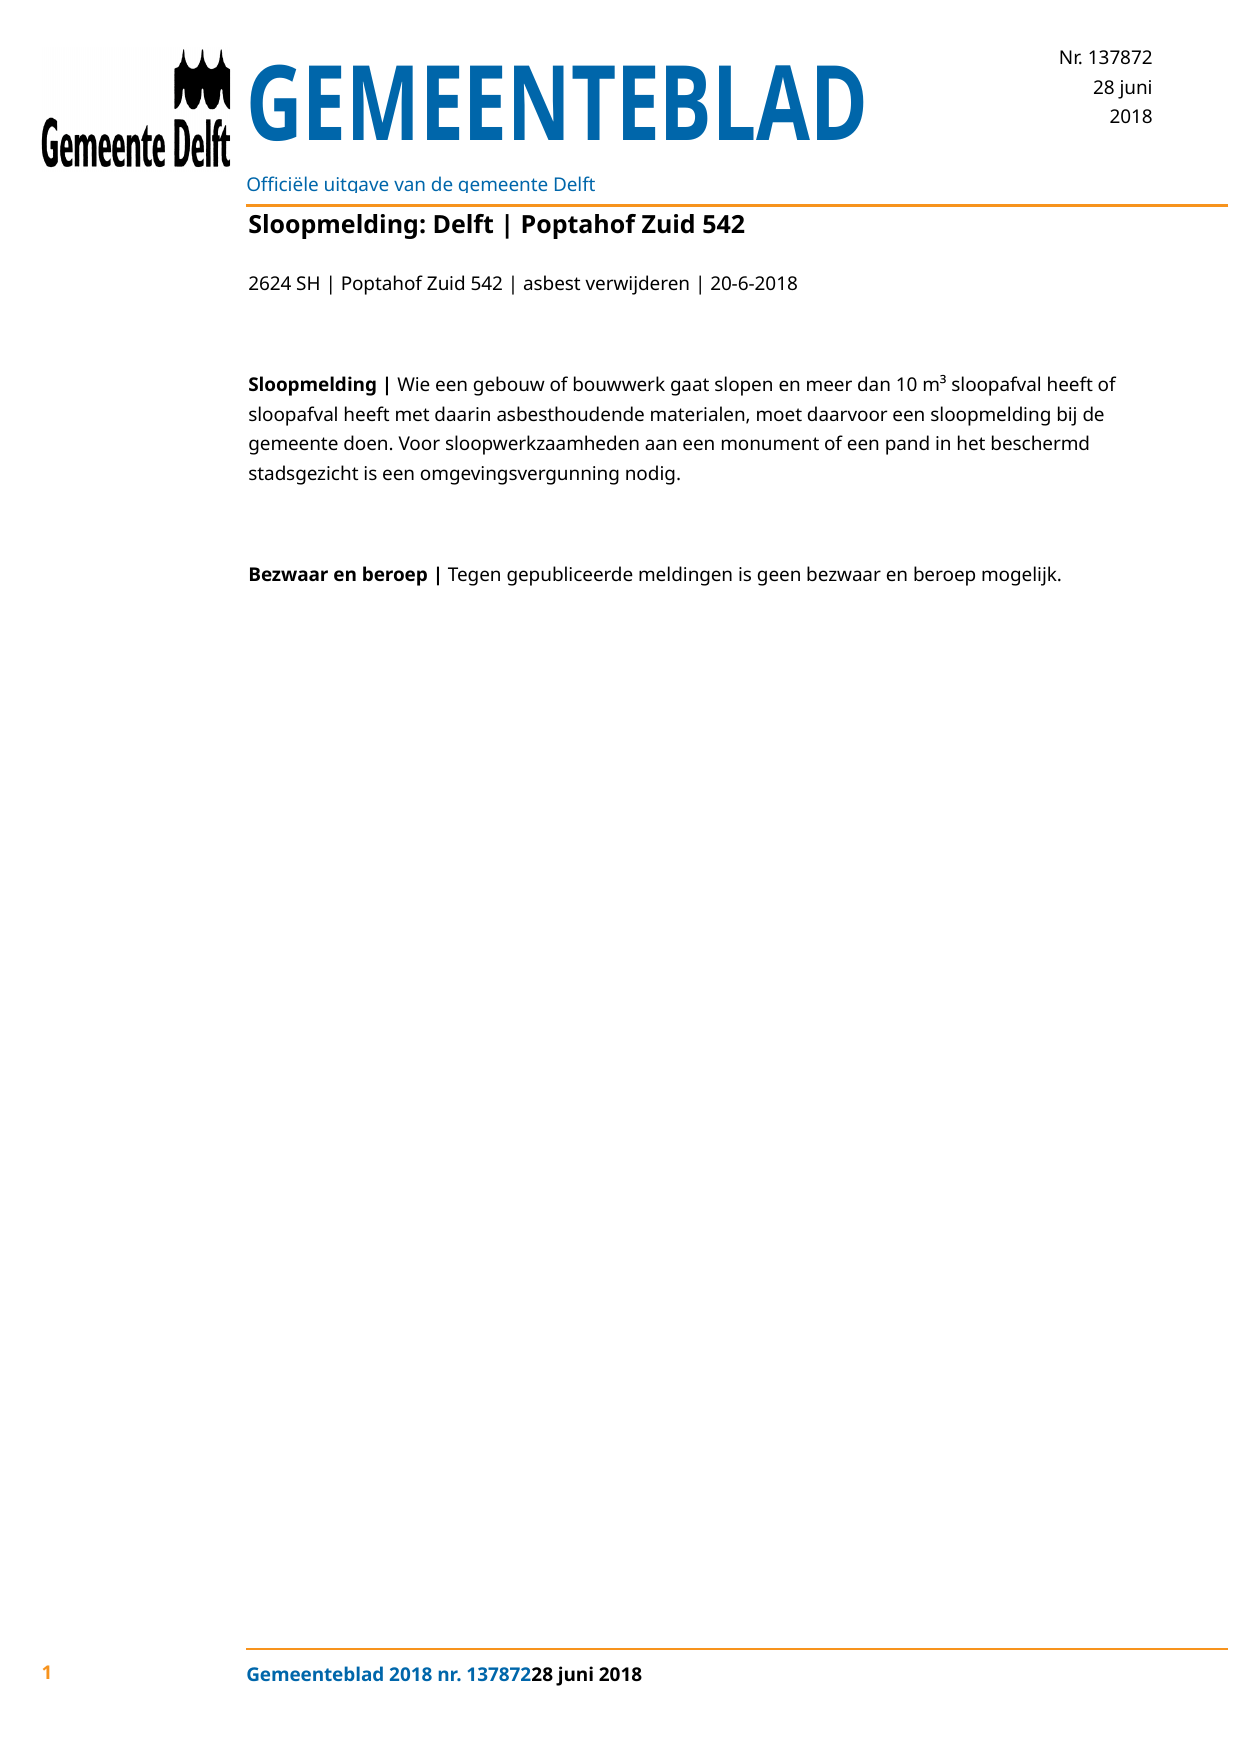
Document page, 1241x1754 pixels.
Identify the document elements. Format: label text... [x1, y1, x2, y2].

picture [41, 47, 231, 172]
text Bezwaar en beroep | Tegen gepubliceerde meldingen is geen bezwaar en beroep mogelijk. [248, 561, 1152, 586]
text 2624 SH | Poptahof Zuid 542 | asbest verwijderen | 20-6-2018 [248, 270, 1152, 296]
text Sloopmelding: Delft | Poptahof Zuid 542 [248, 207, 1152, 241]
text Sloopmelding | Wie een gebouw of bouwwerk gaat slopen en meer dan 10 m³ sloopafval heeft of sloopafval heeft met daarin asbesthoudende materialen, moet daarvoor een sloopmelding bij de gemeente doen. Voor sloopwerkzaamheden aan een monument of een pand in het beschermd stadsgezicht is een omgevingsvergunning nodig. [248, 371, 1152, 486]
